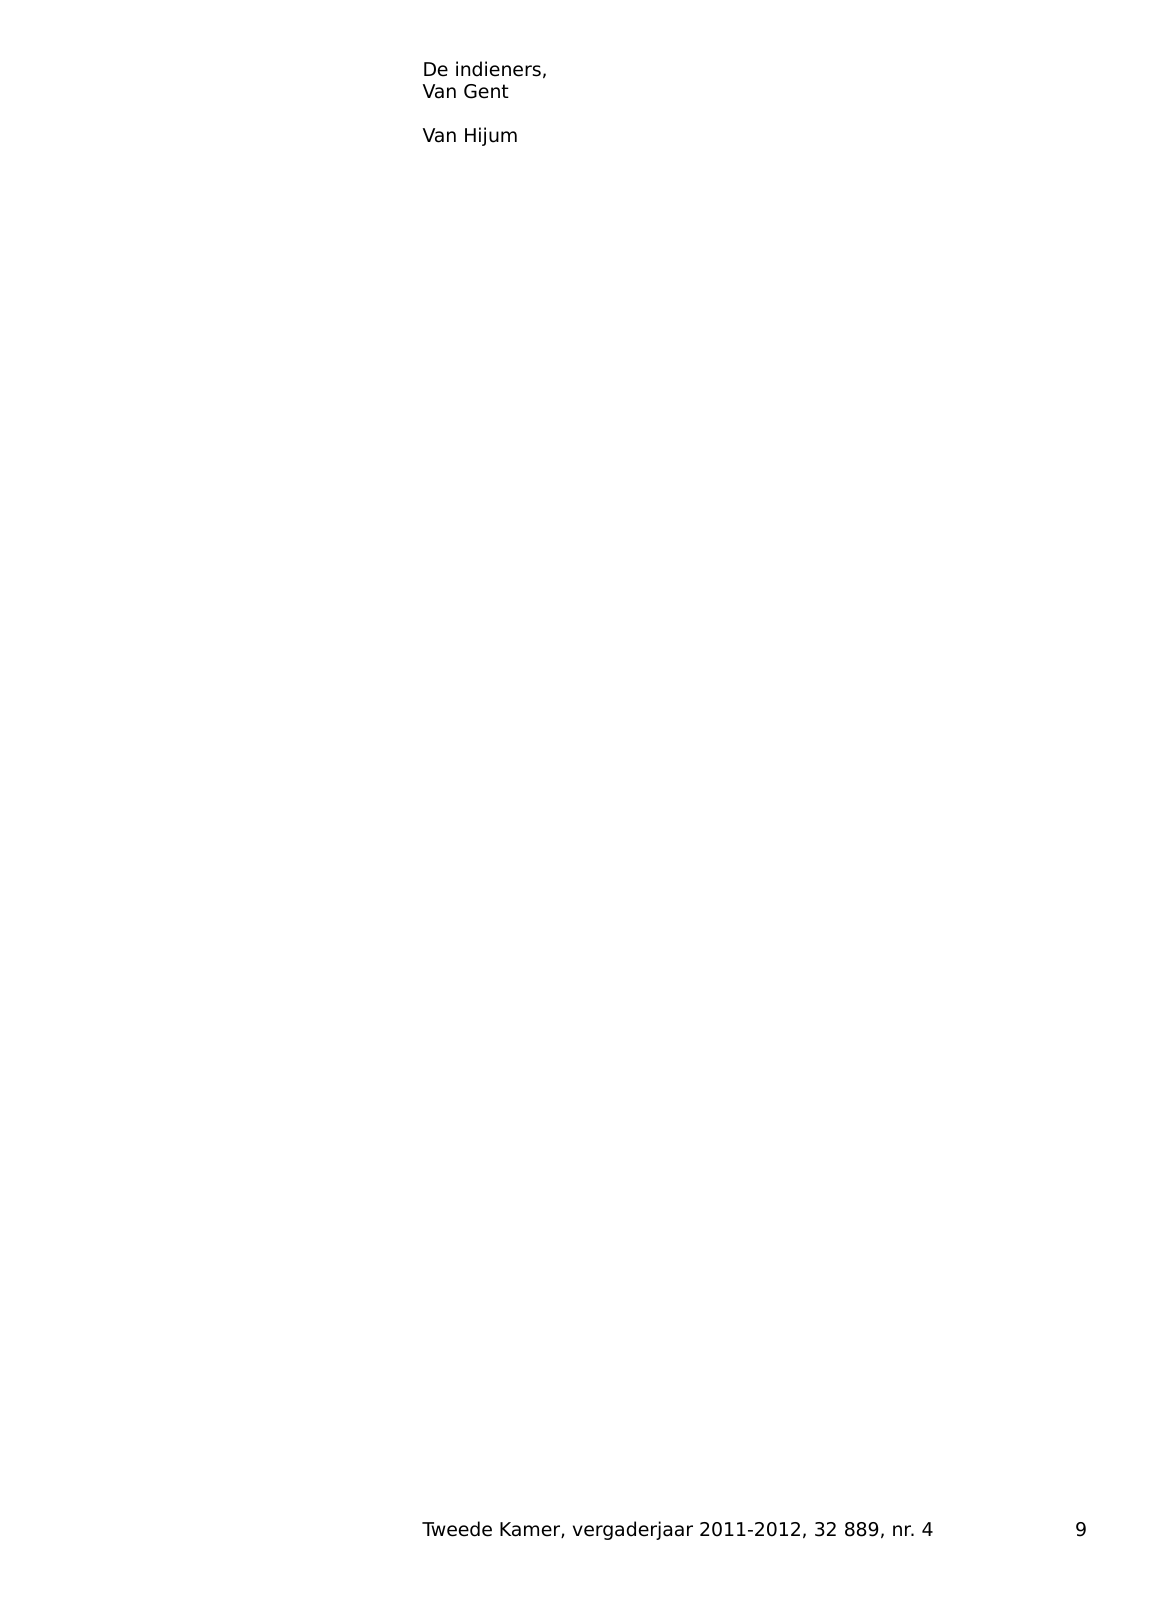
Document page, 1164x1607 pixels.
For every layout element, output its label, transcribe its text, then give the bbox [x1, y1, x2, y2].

text De indieners, Van Gent Van Hijum [422, 59, 1087, 147]
